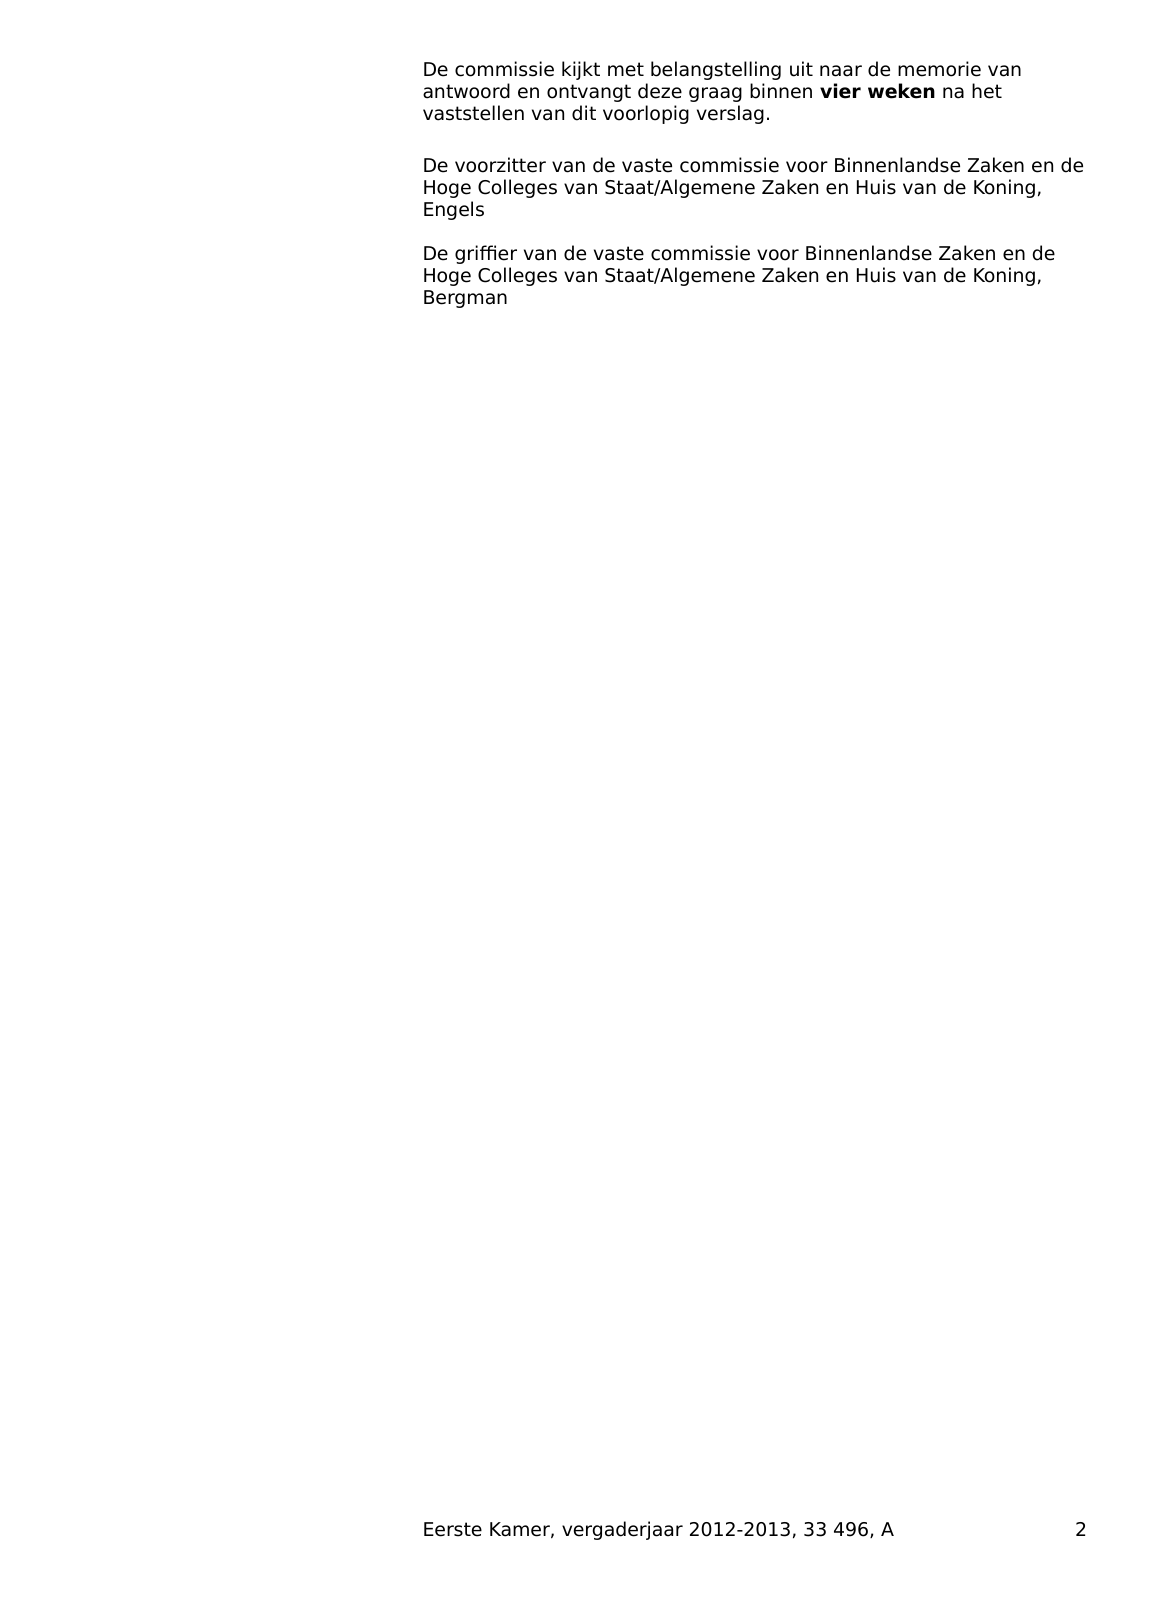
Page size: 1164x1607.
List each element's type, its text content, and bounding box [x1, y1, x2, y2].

text De commissie kijkt met belangstelling uit naar de memorie van antwoord en ontvangt deze graag binnen vier weken na het vaststellen van dit voorlopig verslag. [422, 59, 1087, 125]
text De voorzitter van de vaste commissie voor Binnenlandse Zaken en de Hoge Colleges van Staat/Algemene Zaken en Huis van de Koning, Engels [422, 155, 1087, 221]
text De griffier van de vaste commissie voor Binnenlandse Zaken en de Hoge Colleges van Staat/Algemene Zaken en Huis van de Koning, Bergman [422, 243, 1087, 309]
